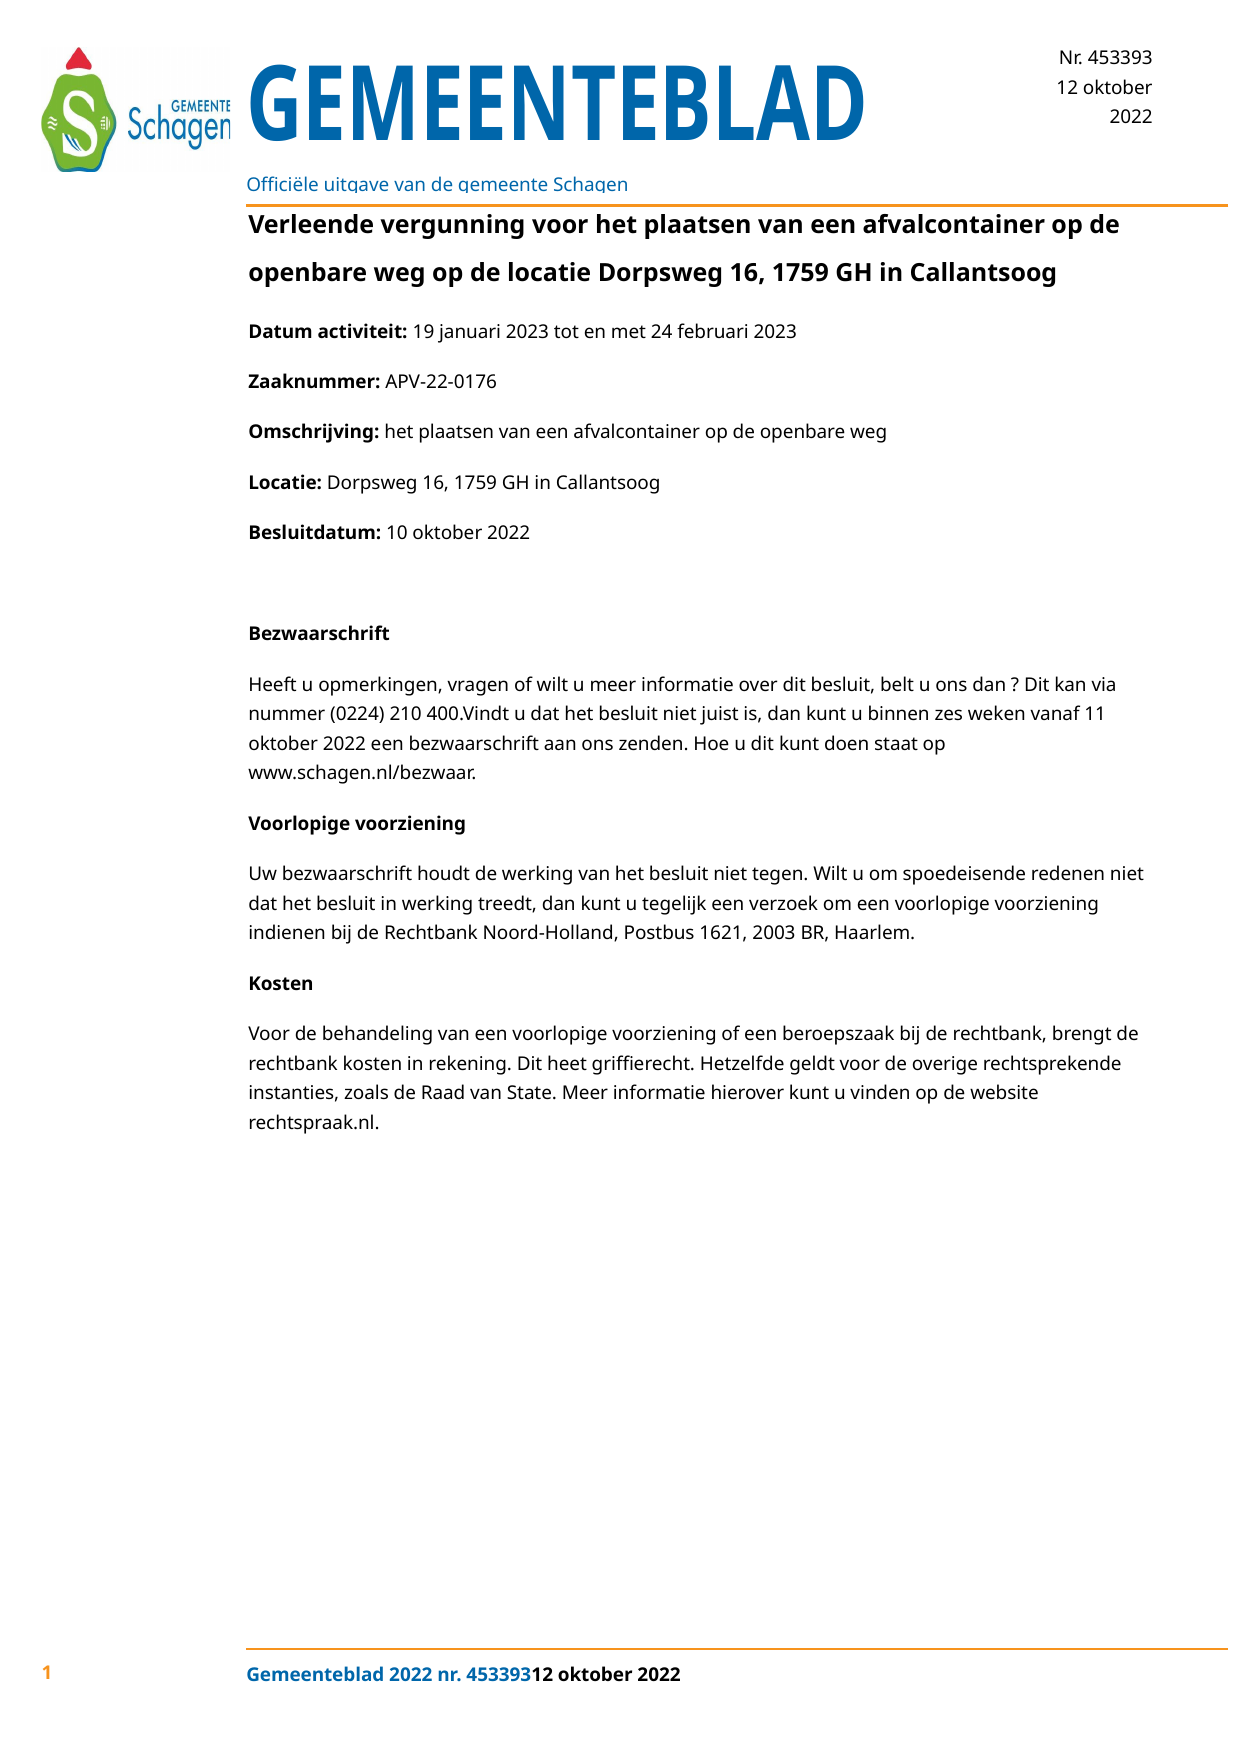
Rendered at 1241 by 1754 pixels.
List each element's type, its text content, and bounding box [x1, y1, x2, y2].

text Locatie: Dorpsweg 16, 1759 GH in Callantsoog [248, 469, 1152, 495]
text Omschrijving: het plaatsen van een afvalcontainer op de openbare weg [248, 419, 1152, 444]
text Bezwaarschrift [248, 620, 1152, 646]
text Kosten [248, 970, 1152, 996]
text Datum activiteit: 19 januari 2023 tot en met 24 februari 2023 [248, 318, 1152, 344]
text Verleende vergunning voor het plaatsen van een afvalcontainer op de openbare weg op de locatie Dorpsweg 16, 1759 GH in Callantsoog [248, 207, 1152, 288]
text Voorlopige voorziening [248, 810, 1152, 836]
text Besluitdatum: 10 oktober 2022 [248, 519, 1152, 545]
picture [41, 47, 231, 172]
text Voor de behandeling van een voorlopige voorziening of een beroepszaak bij de rechtbank, brengt de rechtbank kosten in rekening. Dit heet griffierecht. Hetzelfde geldt voor de overige rechtsprekende instanties, zoals de Raad van State. Meer informatie hierover kunt u vinden op de website rechtspraak.nl. [248, 1020, 1152, 1135]
text Uw bezwaarschrift houdt de werking van het besluit niet tegen. Wilt u om spoedeisende redenen niet dat het besluit in werking treedt, dan kunt u tegelijk een verzoek om een voorlopige voorziening indienen bij de Rechtbank Noord-Holland, Postbus 1621, 2003 BR, Haarlem. [248, 860, 1152, 945]
text Heeft u opmerkingen, vragen of wilt u meer informatie over dit besluit, belt u ons dan ? Dit kan via nummer (0224) 210 400.Vindt u dat het besluit niet juist is, dan kunt u binnen zes weken vanaf 11 oktober 2022 een bezwaarschrift aan ons zenden. Hoe u dit kunt doen staat op www.schagen.nl/bezwaar. [248, 671, 1152, 785]
text Zaaknummer: APV-22-0176 [248, 368, 1152, 394]
